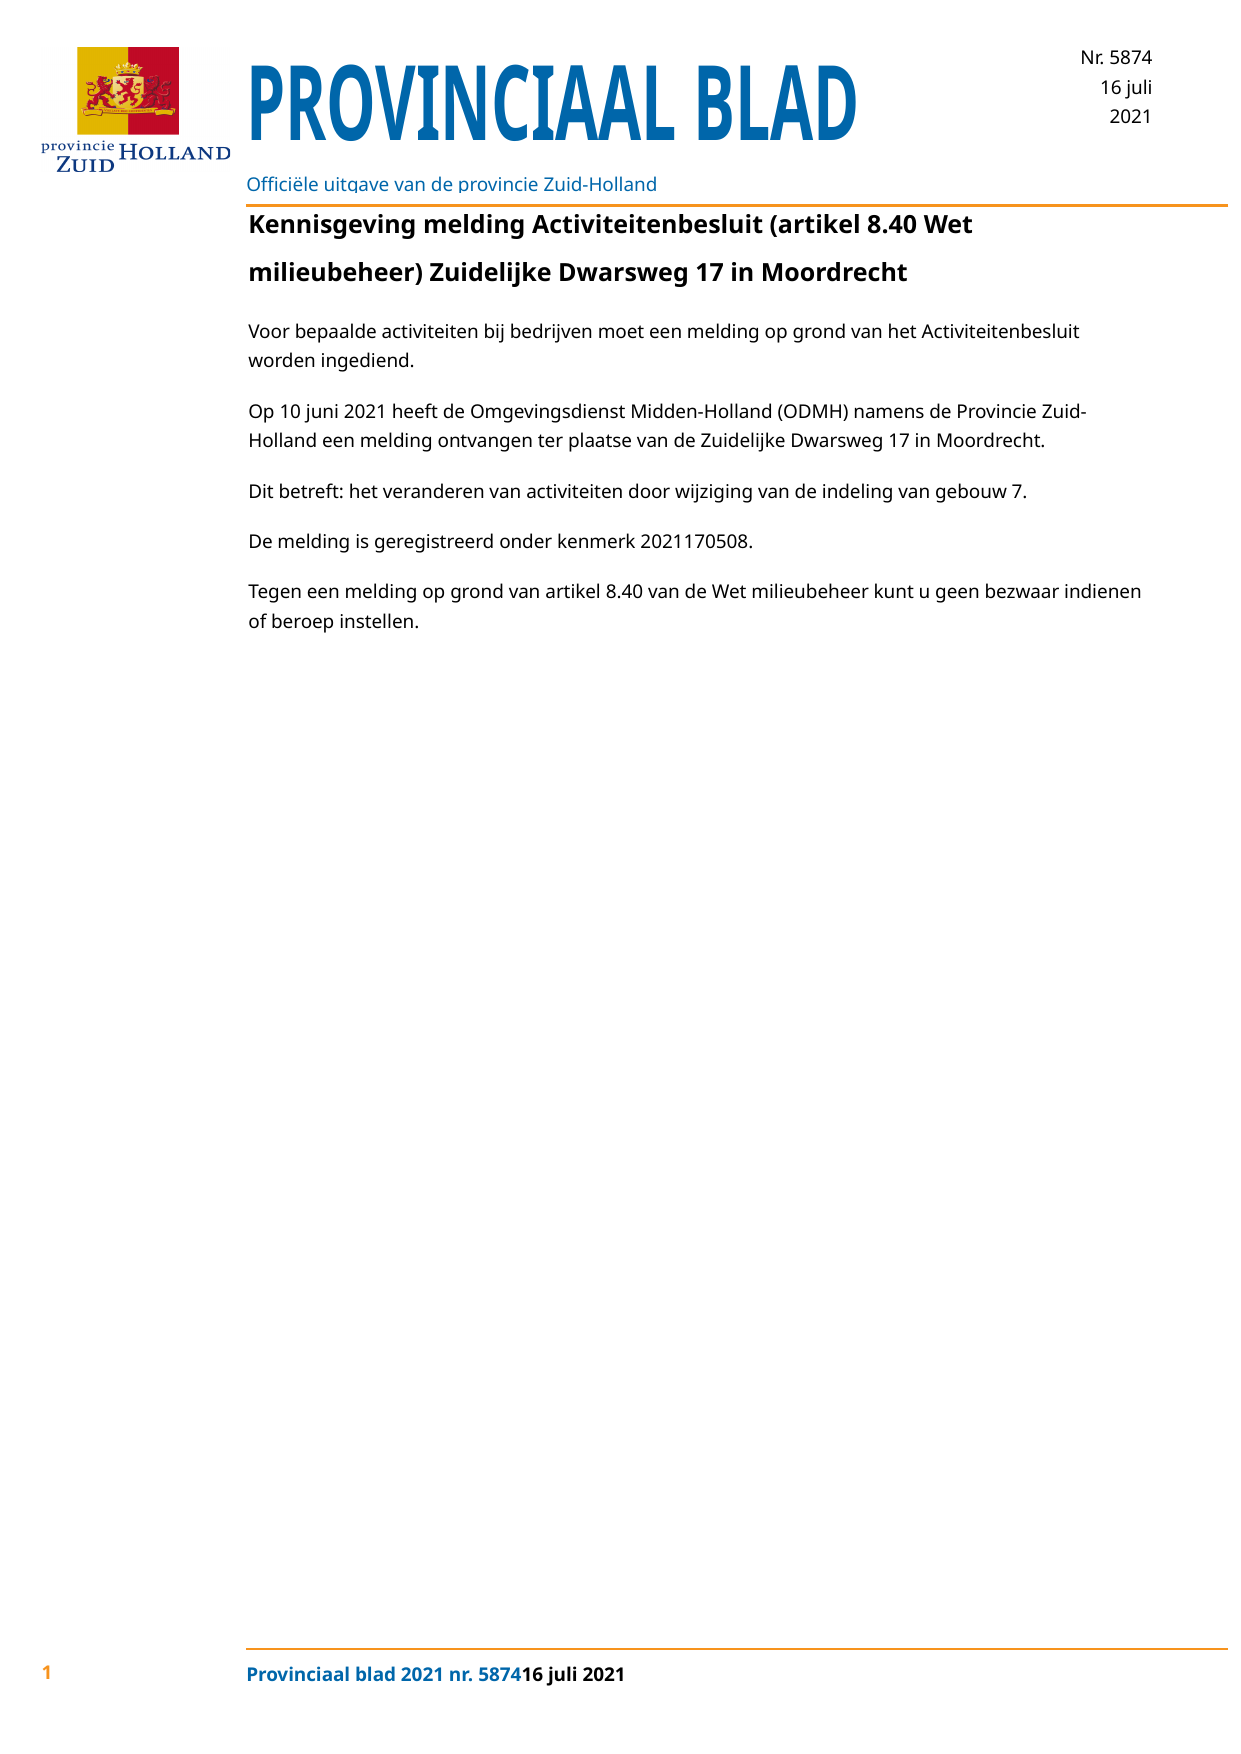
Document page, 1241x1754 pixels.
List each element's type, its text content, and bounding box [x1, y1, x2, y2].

text Tegen een melding op grond van artikel 8.40 van de Wet milieubeheer kunt u geen bezwaar indienen of beroep instellen. [248, 579, 1152, 634]
text Kennisgeving melding Activiteitenbesluit (artikel 8.40 Wet milieubeheer) Zuidelijke Dwarsweg 17 in Moordrecht [248, 207, 1152, 288]
text De melding is geregistreerd onder kenmerk 2021170508. [248, 528, 1152, 554]
text Dit betreft: het veranderen van activiteiten door wijziging van de indeling van gebouw 7. [248, 478, 1152, 504]
picture [41, 47, 231, 172]
text Voor bepaalde activiteiten bij bedrijven moet een melding op grond van het Activiteitenbesluit worden ingediend. [248, 318, 1152, 373]
text Op 10 juni 2021 heeft de Omgevingsdienst Midden-Holland (ODMH) namens de Provincie Zuid-Holland een melding ontvangen ter plaatse van de Zuidelijke Dwarsweg 17 in Moordrecht. [248, 398, 1152, 453]
